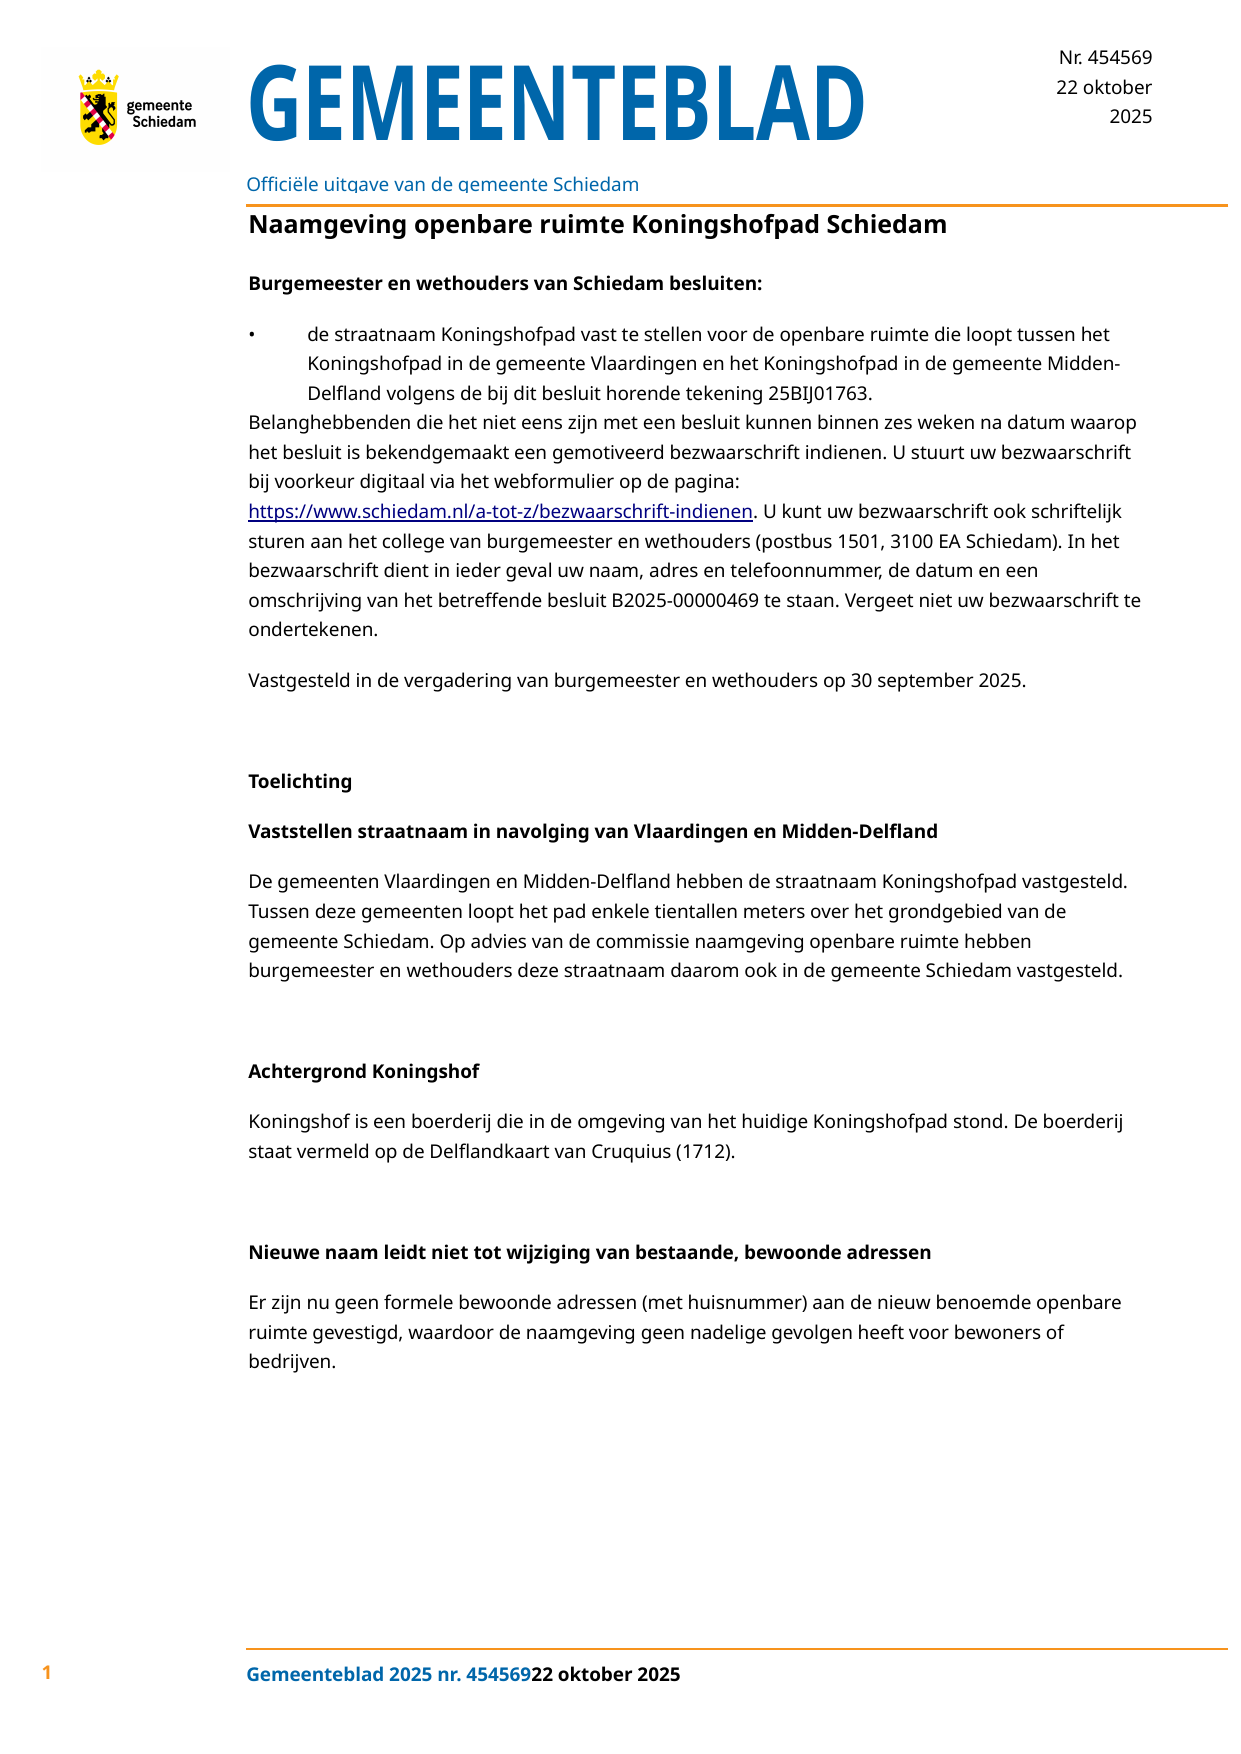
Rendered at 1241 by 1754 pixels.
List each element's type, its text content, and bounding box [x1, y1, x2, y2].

text Belanghebbenden die het niet eens zijn met een besluit kunnen binnen zes weken na datum waarop het besluit is bekendgemaakt een gemotiveerd bezwaarschrift indienen. U stuurt uw bezwaarschrift bij voorkeur digitaal via het webformulier op de pagina: https://www.schiedam.nl/a-tot-z/bezwaarschrift-indienen. U kunt uw bezwaarschrift ook schriftelijk sturen aan het college van burgemeester en wethouders (postbus 1501, 3100 EA Schiedam). In het bezwaarschrift dient in ieder geval uw naam, adres en telefoonnummer, de datum en een omschrijving van het betreffende besluit B2025-00000469 te staan. Vergeet niet uw bezwaarschrift te ondertekenen. [248, 409, 1152, 642]
text Burgemeester en wethouders van Schiedam besluiten: [248, 270, 1152, 296]
text Vastgesteld in de vergadering van burgemeester en wethouders op 30 september 2025. [248, 667, 1152, 693]
text Toelichting [248, 768, 1152, 793]
text Achtergrond Koningshof [248, 1058, 1152, 1084]
text Nieuwe naam leidt niet tot wijziging van bestaande, bewoonde adressen [248, 1239, 1152, 1265]
text Er zijn nu geen formele bewoonde adressen (met huisnummer) aan de nieuw benoemde openbare ruimte gevestigd, waardoor de naamgeving geen nadelige gevolgen heeft voor bewoners of bedrijven. [248, 1289, 1152, 1374]
text Vaststellen straatnaam in navolging van Vlaardingen en Midden-Delfland [248, 818, 1152, 844]
picture [41, 47, 231, 172]
list de straatnaam Koningshofpad vast te stellen voor de openbare ruimte die loopt tussen het Koningshofpad in de gemeente Vlaardingen en het Koningshofpad in de gemeente Midden-Delfland volgens de bij dit besluit horende tekening 25BIJ01763. [248, 321, 1152, 406]
text Koningshof is een boerderij die in de omgeving van het huidige Koningshofpad stond. De boerderij staat vermeld op de Delflandkaart van Cruquius (1712). [248, 1109, 1152, 1164]
text De gemeenten Vlaardingen en Midden-Delfland hebben de straatnaam Koningshofpad vastgesteld. Tussen deze gemeenten loopt het pad enkele tientallen meters over het grondgebied van de gemeente Schiedam. Op advies van de commissie naamgeving openbare ruimte hebben burgemeester en wethouders deze straatnaam daarom ook in de gemeente Schiedam vastgesteld. [248, 869, 1152, 983]
text Naamgeving openbare ruimte Koningshofpad Schiedam [248, 207, 1152, 241]
